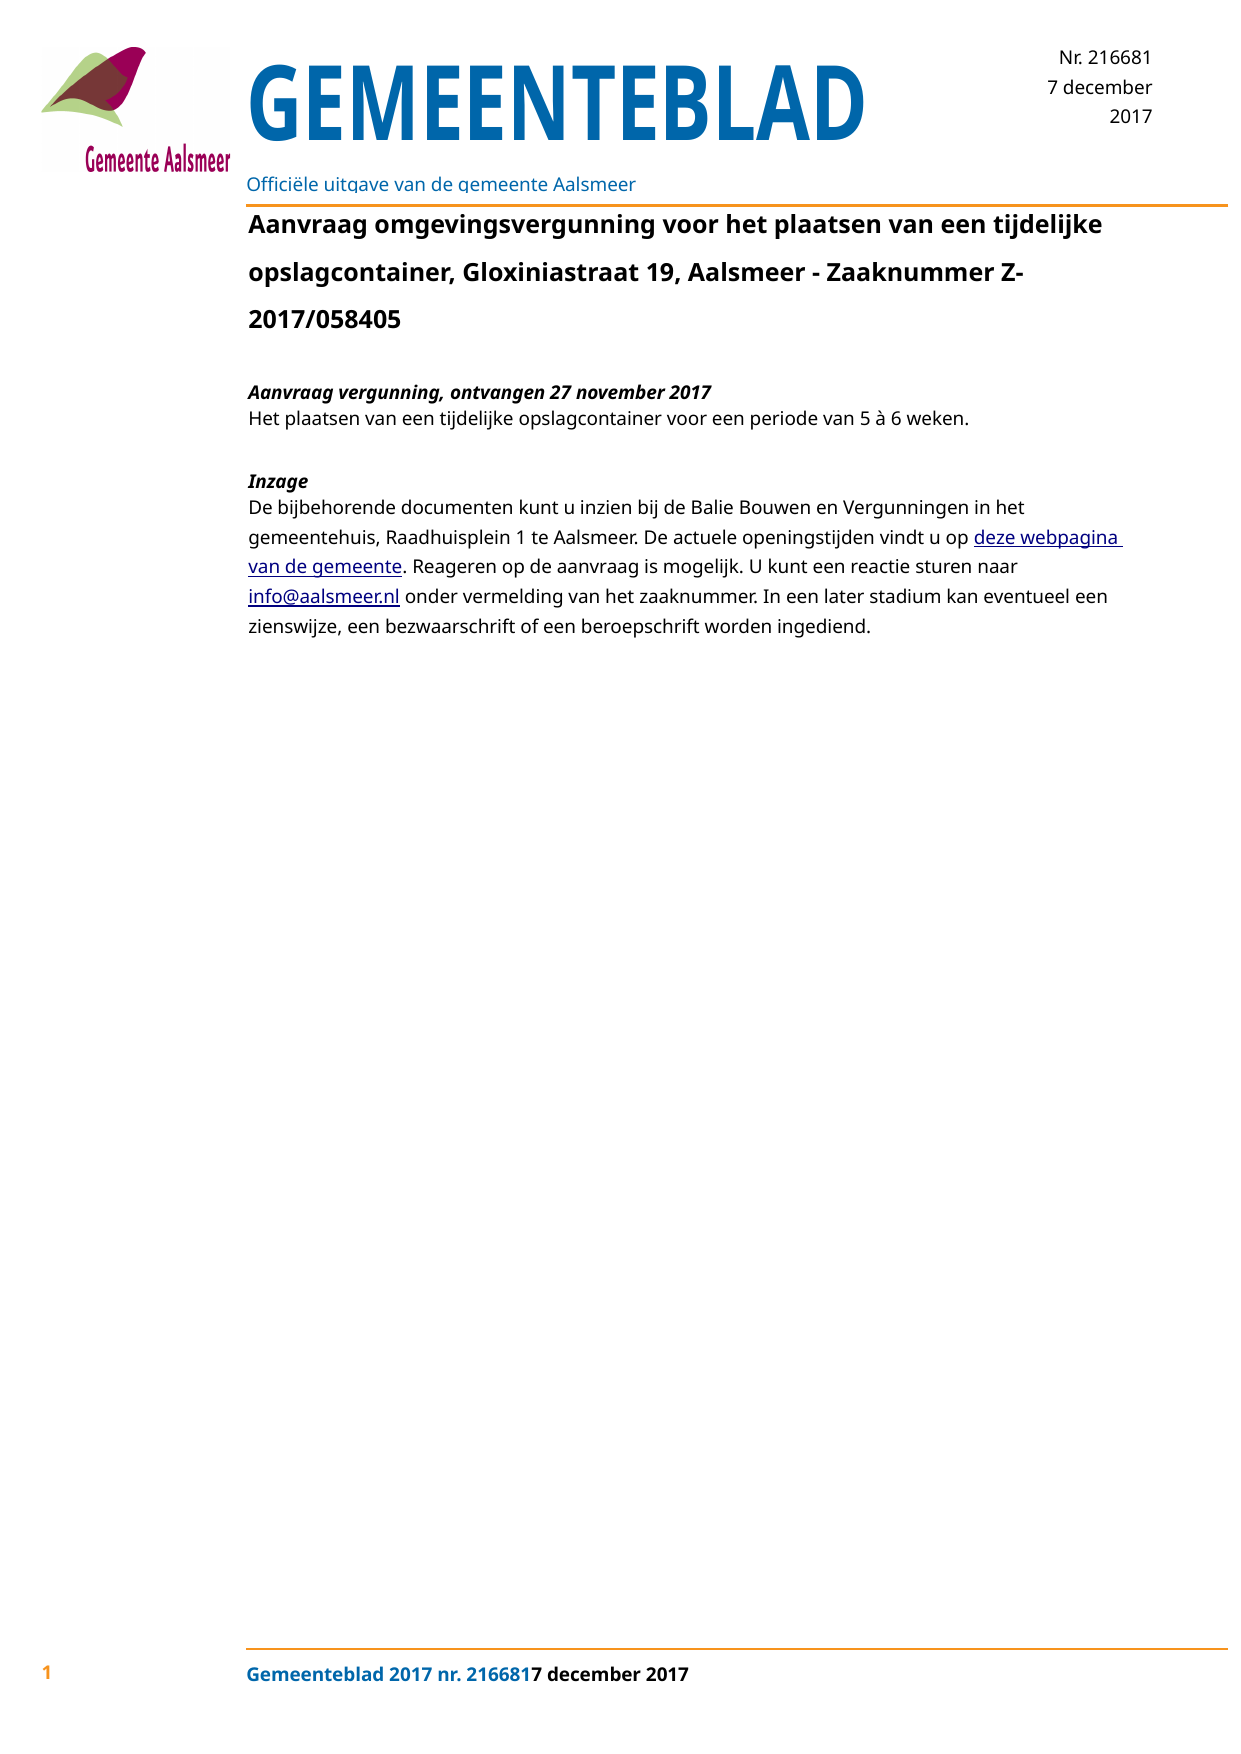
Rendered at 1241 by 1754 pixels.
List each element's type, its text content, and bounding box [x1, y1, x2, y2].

text Het plaatsen van een tijdelijke opslagcontainer voor een periode van 5 à 6 weken. [248, 405, 1152, 431]
text ​ [248, 663, 1152, 689]
text De bijbehorende documenten kunt u inzien bij de Balie Bouwen en Vergunningen in het gemeentehuis, Raadhuisplein 1 te Aalsmeer. De actuele openingstijden vindt u op deze webpagina van de gemeente. Reageren op de aanvraag is mogelijk. U kunt een reactie sturen naar info@aalsmeer.nl onder vermelding van het zaaknummer. In een later stadium kan eventueel een zienswijze, een bezwaarschrift of een beroepschrift worden ingediend. [248, 494, 1152, 638]
text Aanvraag vergunning, ontvangen 27 november 2017 [248, 379, 1152, 405]
text Aanvraag omgevingsvergunning voor het plaatsen van een tijdelijke opslagcontainer, Gloxiniastraat 19, Aalsmeer - Zaaknummer Z-2017/058405 [248, 207, 1152, 336]
text Inzage [248, 469, 1152, 494]
picture [41, 47, 231, 172]
